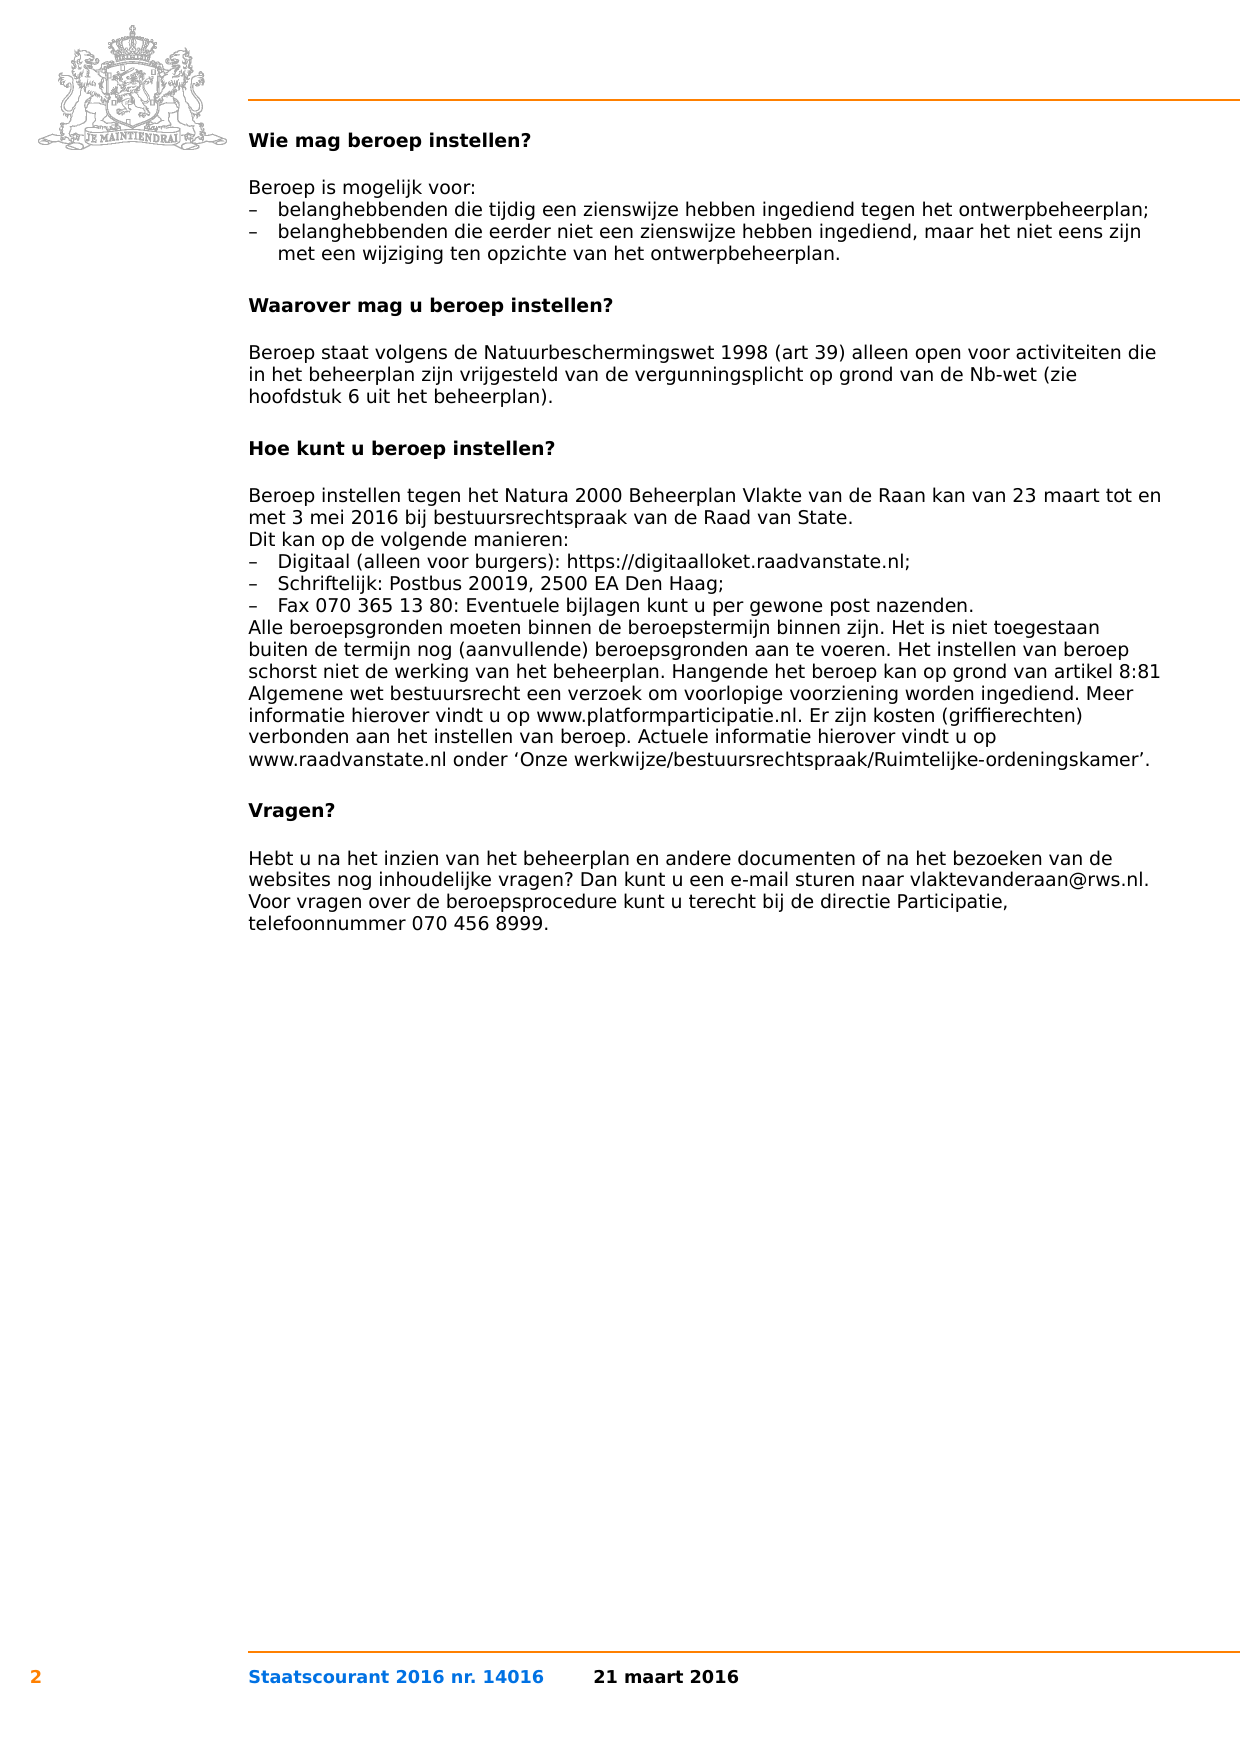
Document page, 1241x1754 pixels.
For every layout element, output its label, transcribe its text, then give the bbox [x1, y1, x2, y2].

subtitle Vragen? [248, 800, 1163, 822]
text Beroep staat volgens de Natuurbeschermingswet 1998 (art 39) alleen open voor activiteiten die in het beheerplan zijn vrijgesteld van de vergunningsplicht op grond van de Nb-wet (zie hoofdstuk 6 uit het beheerplan). [248, 342, 1163, 408]
text Dit kan op de volgende manieren: [248, 529, 1163, 551]
text – Fax 070 365 13 80: Eventuele bijlagen kunt u per gewone post nazenden. [248, 594, 1163, 617]
text – Schriftelijk: Postbus 20019, 2500 EA Den Haag; [248, 573, 1163, 594]
text – belanghebbenden die eerder niet een zienswijze hebben ingediend, maar het niet eens zijn met een wijziging ten opzichte van het ontwerpbeheerplan. [248, 221, 1163, 265]
subtitle Waarover mag u beroep instellen? [248, 295, 1163, 317]
text – Digitaal (alleen voor burgers): https://digitaalloket.raadvanstate.nl; [248, 551, 1163, 573]
text Beroep is mogelijk voor: [248, 177, 1163, 199]
subtitle Hoe kunt u beroep instellen? [248, 438, 1163, 460]
text – belanghebbenden die tijdig een zienswijze hebben ingediend tegen het ontwerpbeheerplan; [248, 199, 1163, 221]
subtitle Wie mag beroep instellen? [248, 130, 1163, 152]
picture [38, 25, 227, 150]
text Hebt u na het inzien van het beheerplan en andere documenten of na het bezoeken van de websites nog inhoudelijke vragen? Dan kunt u een e-mail sturen naar vlaktevanderaan@rws.nl. Voor vragen over de beroepsprocedure kunt u terecht bij de directie Participatie, telefoonnummer 070 456 8999. [248, 847, 1163, 935]
text Beroep instellen tegen het Natura 2000 Beheerplan Vlakte van de Raan kan van 23 maart tot en met 3 mei 2016 bij bestuursrechtspraak van de Raad van State. [248, 485, 1163, 529]
text Alle beroepsgronden moeten binnen de beroepstermijn binnen zijn. Het is niet toegestaan buiten de termijn nog (aanvullende) beroepsgronden aan te voeren. Het instellen van beroep schorst niet de werking van het beheerplan. Hangende het beroep kan op grond van artikel 8:81 Algemene wet bestuursrecht een verzoek om voorlopige voorziening worden ingediend. Meer informatie hierover vindt u op www.platformparticipatie.nl. Er zijn kosten (griffierechten) verbonden aan het instellen van beroep. Actuele informatie hierover vindt u op www.raadvanstate.nl onder ‘Onze werkwijze/bestuursrechtspraak/Ruimtelijke-ordeningskamer’. [248, 617, 1163, 770]
